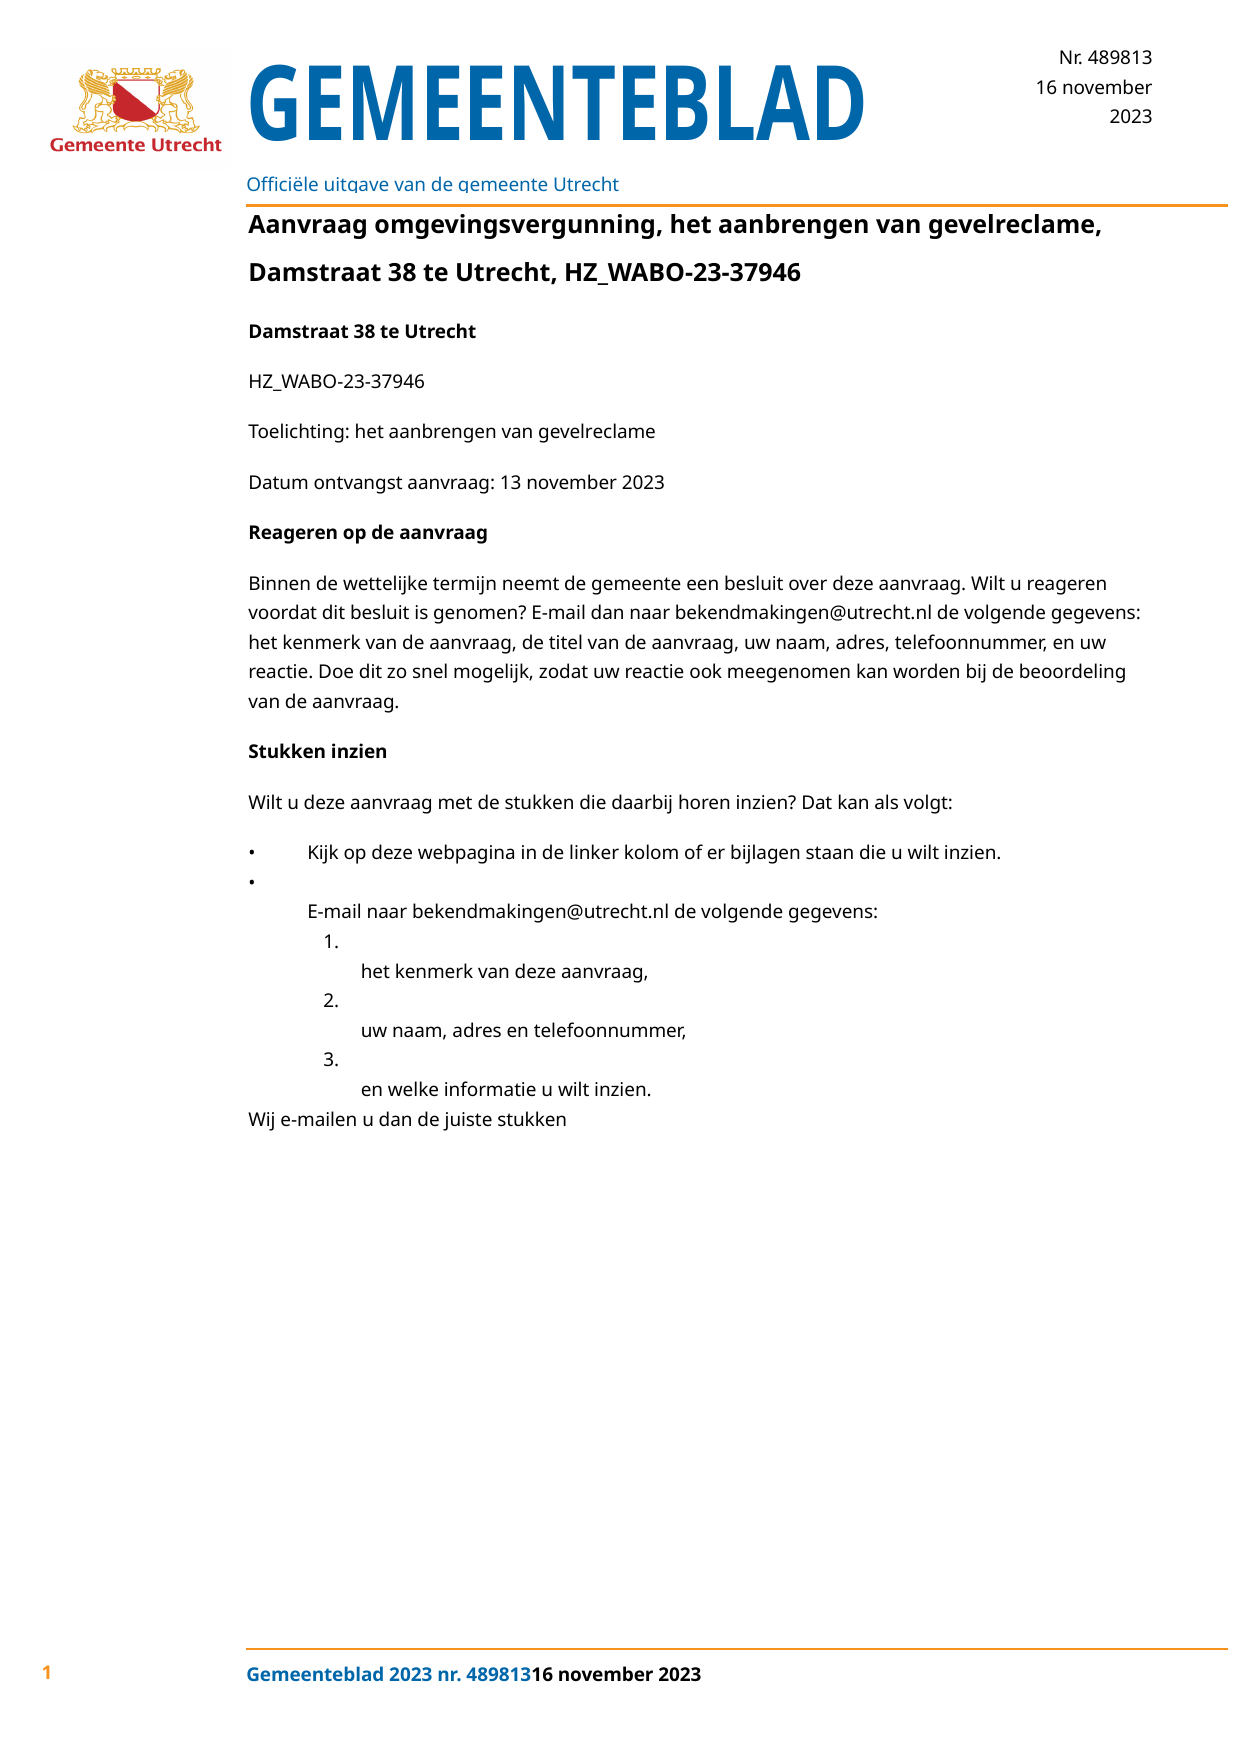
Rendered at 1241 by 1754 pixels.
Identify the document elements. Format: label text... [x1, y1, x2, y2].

text Aanvraag omgevingsvergunning, het aanbrengen van gevelreclame, Damstraat 38 te Utrecht, HZ_WABO-23-37946 [248, 207, 1152, 288]
text Damstraat 38 te Utrecht [248, 318, 1152, 344]
list Kijk op deze webpagina in de linker kolom of er bijlagen staan die u wilt inzien. [248, 839, 1152, 865]
list E-mail naar bekendmakingen@utrecht.nl de volgende gegevens: [248, 899, 1152, 924]
picture [41, 47, 231, 172]
text HZ_WABO-23-37946 [248, 368, 1152, 394]
list uw naam, adres en telefoonnummer, [323, 1017, 1152, 1043]
text Reageren op de aanvraag [248, 519, 1152, 545]
text Wij e-mailen u dan de juiste stukken [248, 1106, 1152, 1132]
list en welke informatie u wilt inzien. [323, 1076, 1152, 1102]
text Stukken inzien [248, 739, 1152, 764]
text Toelichting: het aanbrengen van gevelreclame [248, 419, 1152, 444]
text Binnen de wettelijke termijn neemt de gemeente een besluit over deze aanvraag. Wilt u reageren voordat dit besluit is genomen? E-mail dan naar bekendmakingen@utrecht.nl de volgende gegevens: het kenmerk van de aanvraag, de titel van de aanvraag, uw naam, adres, telefoonnummer, en uw reactie. Doe dit zo snel mogelijk, zodat uw reactie ook meegenomen kan worden bij de beoordeling van de aanvraag. [248, 570, 1152, 714]
text Datum ontvangst aanvraag: 13 november 2023 [248, 469, 1152, 495]
text Wilt u deze aanvraag met de stukken die daarbij horen inzien? Dat kan als volgt: [248, 789, 1152, 815]
list het kenmerk van deze aanvraag, [323, 958, 1152, 984]
